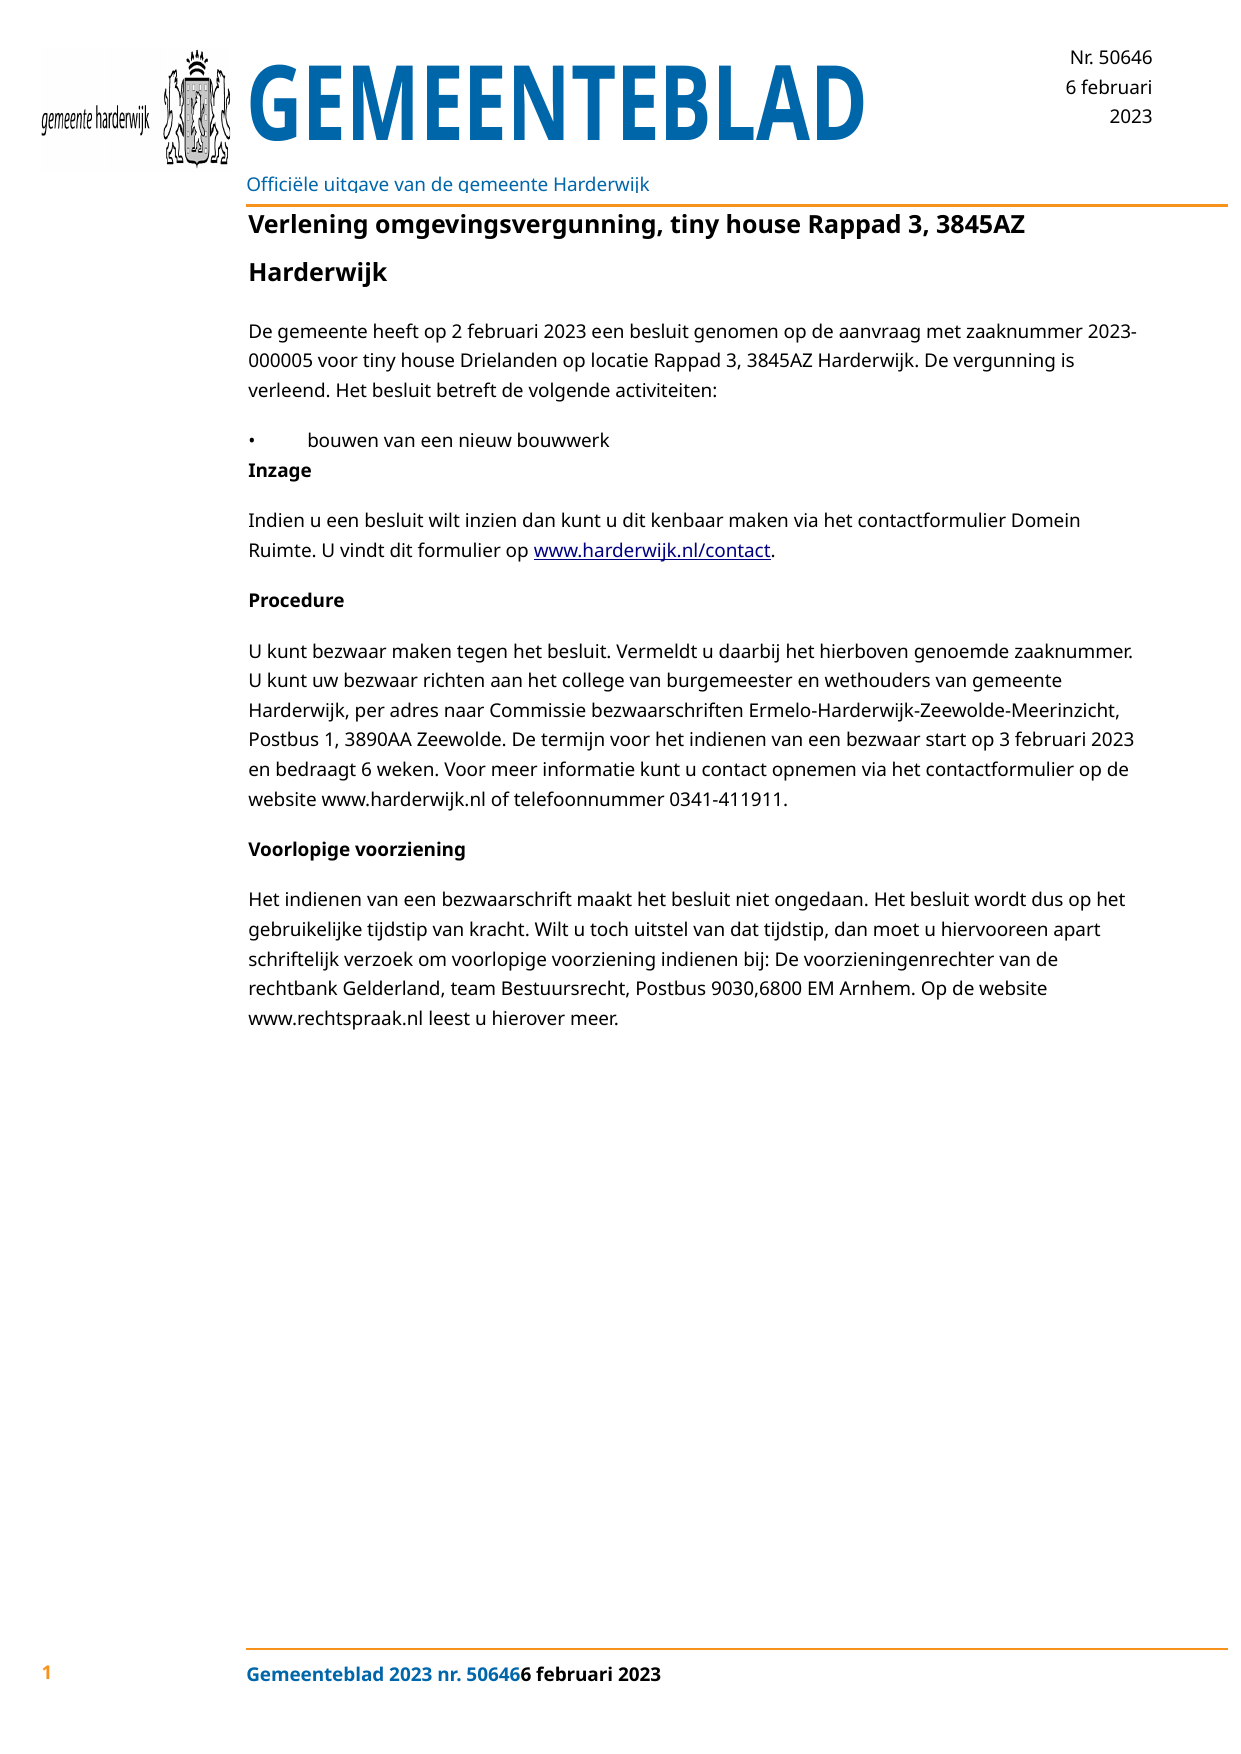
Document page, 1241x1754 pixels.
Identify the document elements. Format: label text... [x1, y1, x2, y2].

text U kunt bezwaar maken tegen het besluit. Vermeldt u daarbij het hierboven genoemde zaaknummer. U kunt uw bezwaar richten aan het college van burgemeester en wethouders van gemeente Harderwijk, per adres naar Commissie bezwaarschriften Ermelo-Harderwijk-Zeewolde-Meerinzicht, Postbus 1, 3890AA Zeewolde. De termijn voor het indienen van een bezwaar start op 3 februari 2023 en bedraagt 6 weken. Voor meer informatie kunt u contact opnemen via het contactformulier op de website www.harderwijk.nl of telefoonnummer 0341-411911. [248, 638, 1152, 812]
text Indien u een besluit wilt inzien dan kunt u dit kenbaar maken via het contactformulier Domein Ruimte. U vindt dit formulier op www.harderwijk.nl/contact. [248, 507, 1152, 563]
list bouwen van een nieuw bouwwerk [248, 427, 1152, 453]
text Procedure [248, 587, 1152, 613]
text Inzage [248, 457, 1152, 483]
text De gemeente heeft op 2 februari 2023 een besluit genomen op de aanvraag met zaaknummer 2023-000005 voor tiny house Drielanden op locatie Rappad 3, 3845AZ Harderwijk. De vergunning is verleend. Het besluit betreft de volgende activiteiten: [248, 318, 1152, 403]
text Voorlopige voorziening [248, 836, 1152, 862]
text Verlening omgevingsvergunning, tiny house Rappad 3, 3845AZ Harderwijk [248, 207, 1152, 288]
text Het indienen van een bezwaarschrift maakt het besluit niet ongedaan. Het besluit wordt dus op het gebruikelijke tijdstip van kracht. Wilt u toch uitstel van dat tijdstip, dan moet u hiervooreen apart schriftelijk verzoek om voorlopige voorziening indienen bij: De voorzieningenrechter van de rechtbank Gelderland, team Bestuursrecht, Postbus 9030,6800 EM Arnhem. Op de website www.rechtspraak.nl leest u hierover meer. [248, 887, 1152, 1031]
picture [41, 47, 231, 172]
